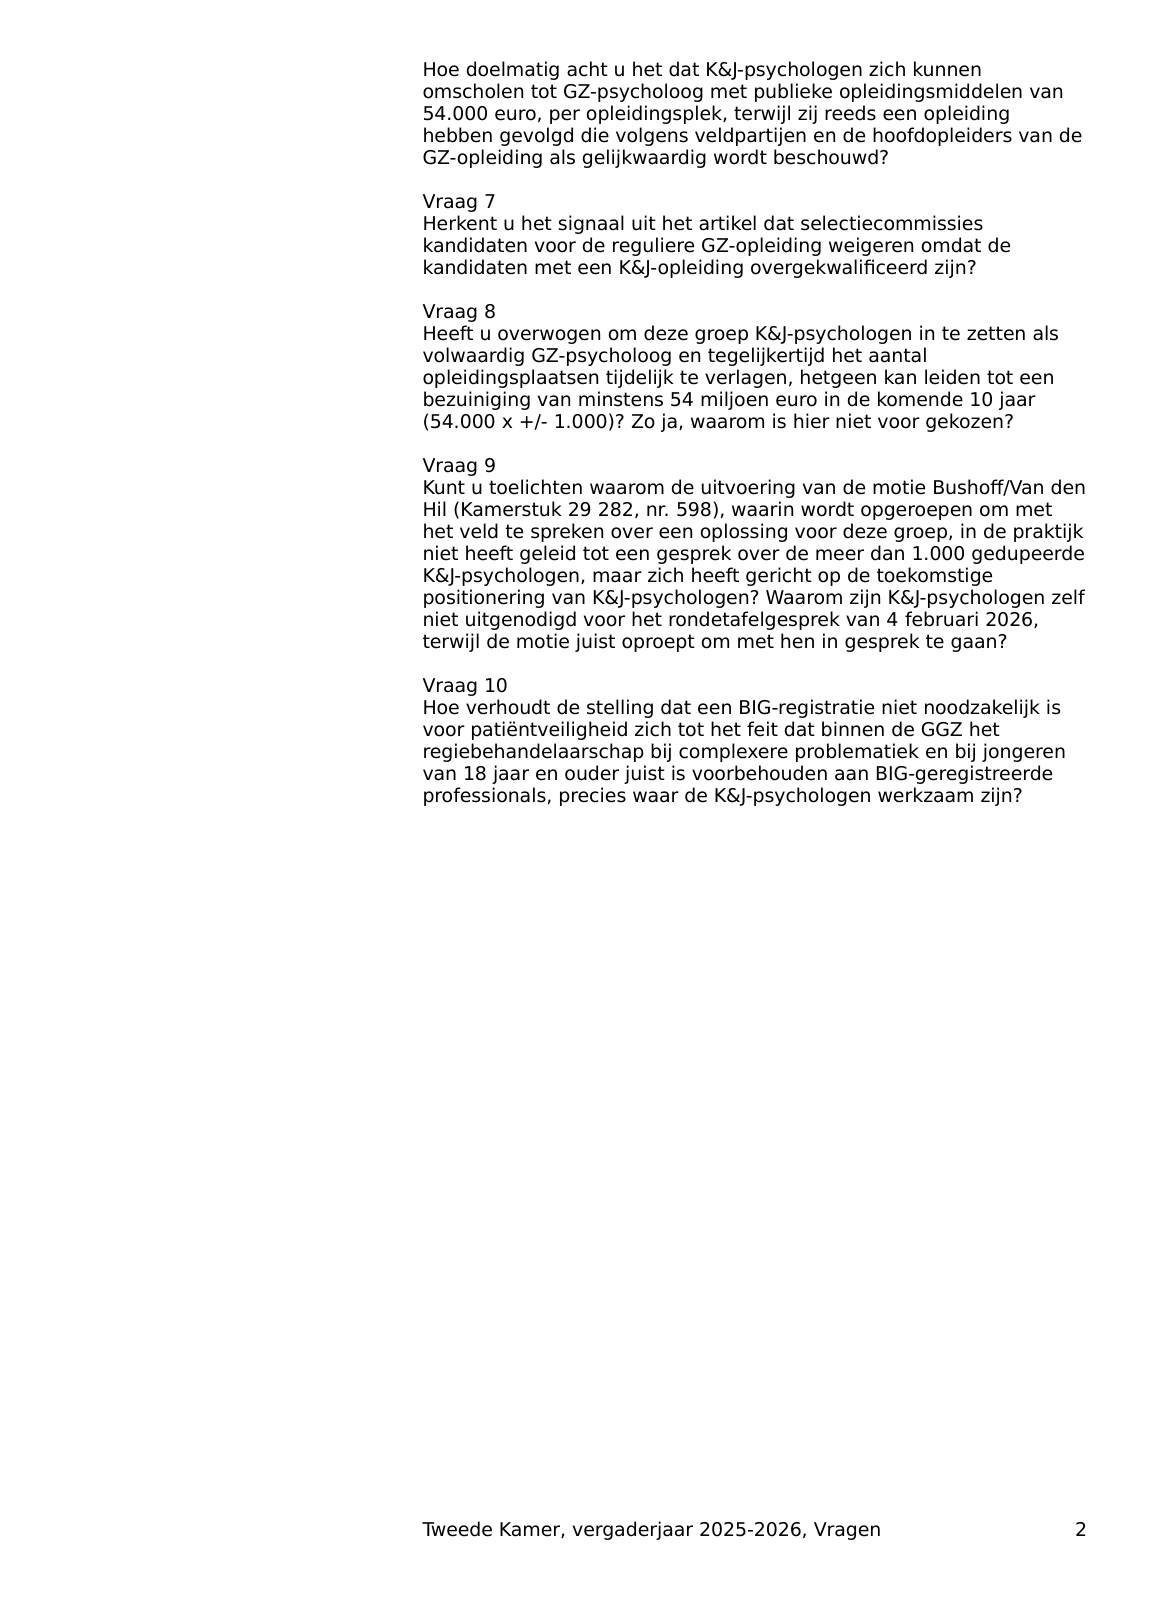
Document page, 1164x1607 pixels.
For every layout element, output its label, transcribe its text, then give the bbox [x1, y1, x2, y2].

text Vraag 7 [422, 191, 1087, 213]
text Hoe doelmatig acht u het dat K&J-psychologen zich kunnen omscholen tot GZ-psycholoog met publieke opleidingsmiddelen van 54.000 euro, per opleidingsplek, terwijl zij reeds een opleiding hebben gevolgd die volgens veldpartijen en de hoofdopleiders van de GZ-opleiding als gelijkwaardig wordt beschouwd? [422, 59, 1087, 169]
text Herkent u het signaal uit het artikel dat selectiecommissies kandidaten voor de reguliere GZ-opleiding weigeren omdat de kandidaten met een K&J-opleiding overgekwalificeerd zijn? [422, 213, 1087, 279]
text Heeft u overwogen om deze groep K&J-psychologen in te zetten als volwaardig GZ-psycholoog en tegelijkertijd het aantal opleidingsplaatsen tijdelijk te verlagen, hetgeen kan leiden tot een bezuiniging van minstens 54 miljoen euro in de komende 10 jaar (54.000 x +/- 1.000)? Zo ja, waarom is hier niet voor gekozen? [422, 323, 1087, 433]
text Vraag 9 [422, 455, 1087, 477]
text Kunt u toelichten waarom de uitvoering van de motie Bushoff/Van den Hil (Kamerstuk 29 282, nr. 598), waarin wordt opgeroepen om met het veld te spreken over een oplossing voor deze groep, in de praktijk niet heeft geleid tot een gesprek over de meer dan 1.000 gedupeerde K&J-psychologen, maar zich heeft gericht op de toekomstige positionering van K&J-psychologen? Waarom zijn K&J-psychologen zelf niet uitgenodigd voor het rondetafelgesprek van 4 februari 2026, terwijl de motie juist oproept om met hen in gesprek te gaan? [422, 477, 1087, 653]
text Vraag 10 [422, 675, 1087, 697]
text Hoe verhoudt de stelling dat een BIG-registratie niet noodzakelijk is voor patiëntveiligheid zich tot het feit dat binnen de GGZ het regiebehandelaarschap bij complexere problematiek en bij jongeren van 18 jaar en ouder juist is voorbehouden aan BIG-geregistreerde professionals, precies waar de K&J-psychologen werkzaam zijn? [422, 697, 1087, 807]
text Vraag 8 [422, 301, 1087, 323]
